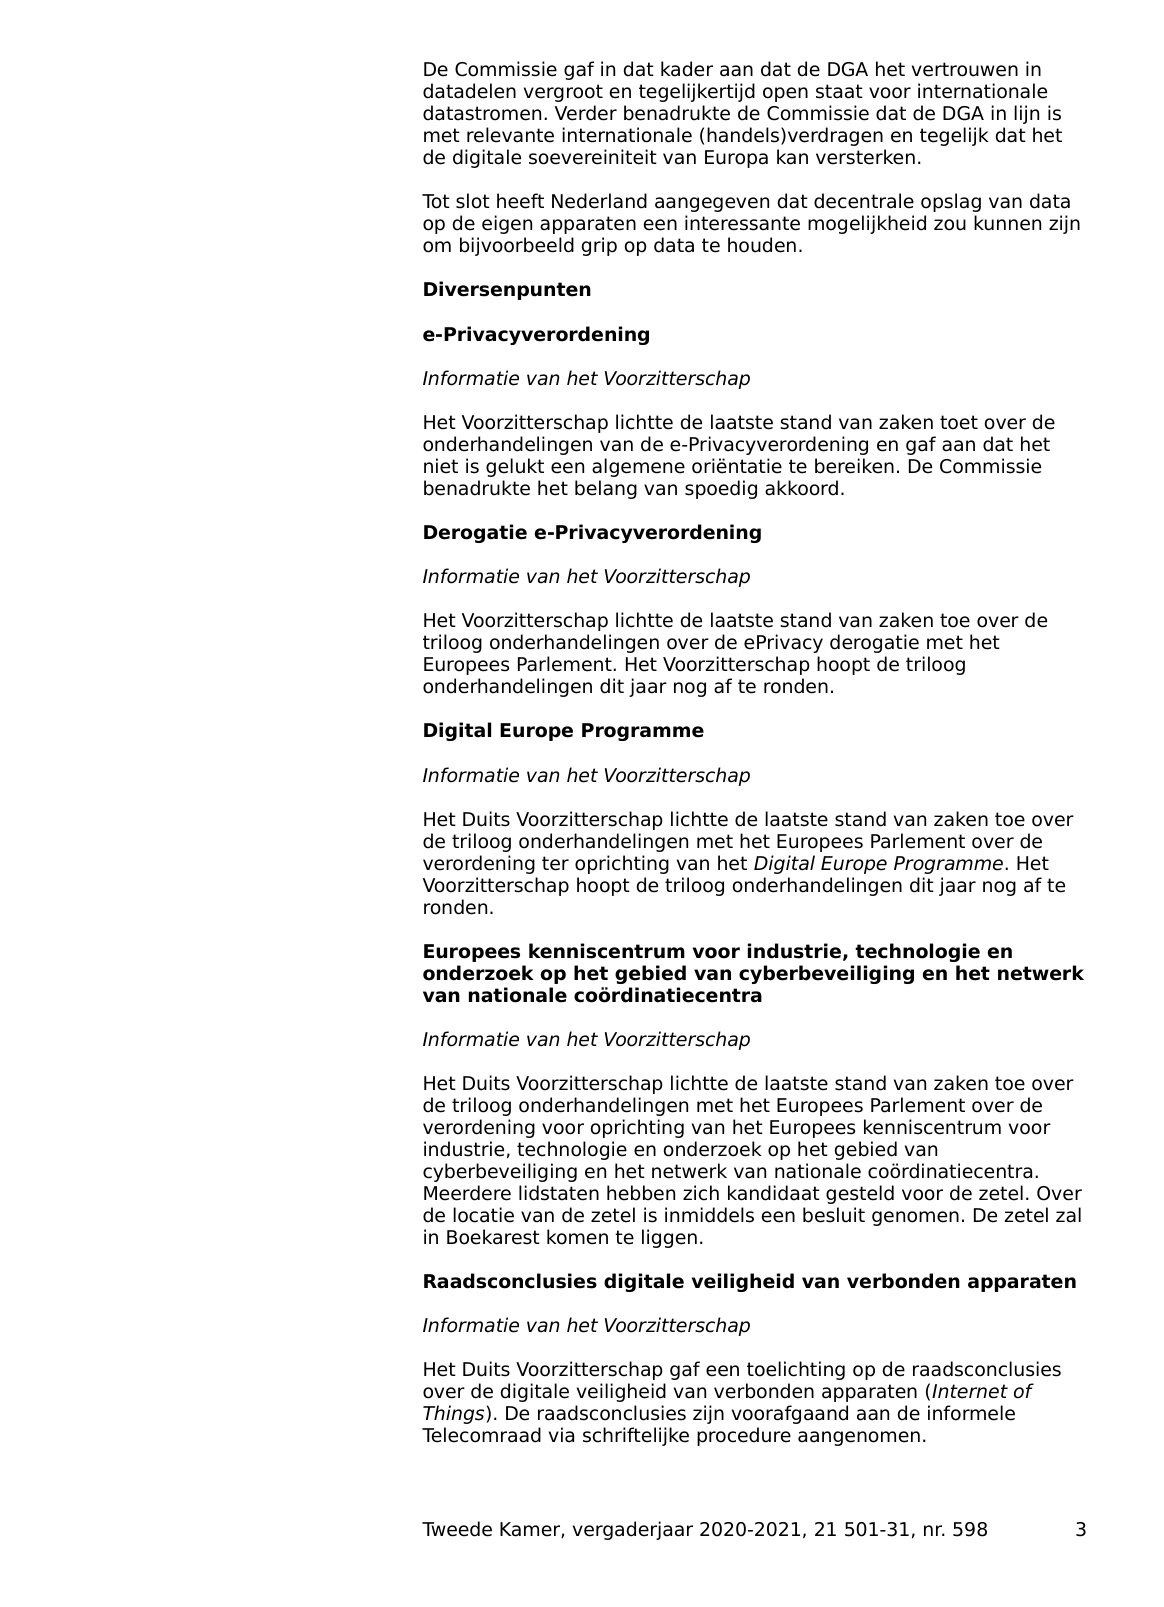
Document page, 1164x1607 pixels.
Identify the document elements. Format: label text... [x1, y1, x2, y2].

text Het Duits Voorzitterschap gaf een toelichting op de raadsconclusies over de digitale veiligheid van verbonden apparaten (Internet of Things). De raadsconclusies zijn voorafgaand aan de informele Telecomraad via schriftelijke procedure aangenomen. [422, 1359, 1087, 1447]
subtitle Diversenpunten [422, 279, 1087, 301]
text Het Voorzitterschap lichtte de laatste stand van zaken toe over de triloog onderhandelingen over de ePrivacy derogatie met het Europees Parlement. Het Voorzitterschap hoopt de triloog onderhandelingen dit jaar nog af te ronden. [422, 610, 1087, 698]
text Tot slot heeft Nederland aangegeven dat decentrale opslag van data op de eigen apparaten een interessante mogelijkheid zou kunnen zijn om bijvoorbeeld grip op data te houden. [422, 191, 1087, 257]
subtitle Informatie van het Voorzitterschap [422, 368, 1087, 389]
subtitle Raadsconclusies digitale veiligheid van verbonden apparaten [422, 1271, 1087, 1293]
subtitle Informatie van het Voorzitterschap [422, 566, 1087, 588]
subtitle Derogatie e-Privacyverordening [422, 522, 1087, 544]
subtitle Digital Europe Programme [422, 720, 1087, 742]
subtitle e-Privacyverordening [422, 323, 1087, 345]
subtitle Informatie van het Voorzitterschap [422, 764, 1087, 786]
text Het Duits Voorzitterschap lichtte de laatste stand van zaken toe over de triloog onderhandelingen met het Europees Parlement over de verordening voor oprichting van het Europees kenniscentrum voor industrie, technologie en onderzoek op het gebied van cyberbeveiliging en het netwerk van nationale coördinatiecentra. Meerdere lidstaten hebben zich kandidaat gesteld voor de zetel. Over de locatie van de zetel is inmiddels een besluit genomen. De zetel zal in Boekarest komen te liggen. [422, 1073, 1087, 1249]
text De Commissie gaf in dat kader aan dat de DGA het vertrouwen in datadelen vergroot en tegelijkertijd open staat voor internationale datastromen. Verder benadrukte de Commissie dat de DGA in lijn is met relevante internationale (handels)verdragen en tegelijk dat het de digitale soevereiniteit van Europa kan versterken. [422, 59, 1087, 169]
subtitle Informatie van het Voorzitterschap [422, 1029, 1087, 1051]
text Het Voorzitterschap lichtte de laatste stand van zaken toet over de onderhandelingen van de e-Privacyverordening en gaf aan dat het niet is gelukt een algemene oriëntatie te bereiken. De Commissie benadrukte het belang van spoedig akkoord. [422, 412, 1087, 500]
subtitle Informatie van het Voorzitterschap [422, 1315, 1087, 1337]
text Het Duits Voorzitterschap lichtte de laatste stand van zaken toe over de triloog onderhandelingen met het Europees Parlement over de verordening ter oprichting van het Digital Europe Programme. Het Voorzitterschap hoopt de triloog onderhandelingen dit jaar nog af te ronden. [422, 809, 1087, 918]
subtitle Europees kenniscentrum voor industrie, technologie en onderzoek op het gebied van cyberbeveiliging en het netwerk van nationale coördinatiecentra [422, 941, 1087, 1007]
